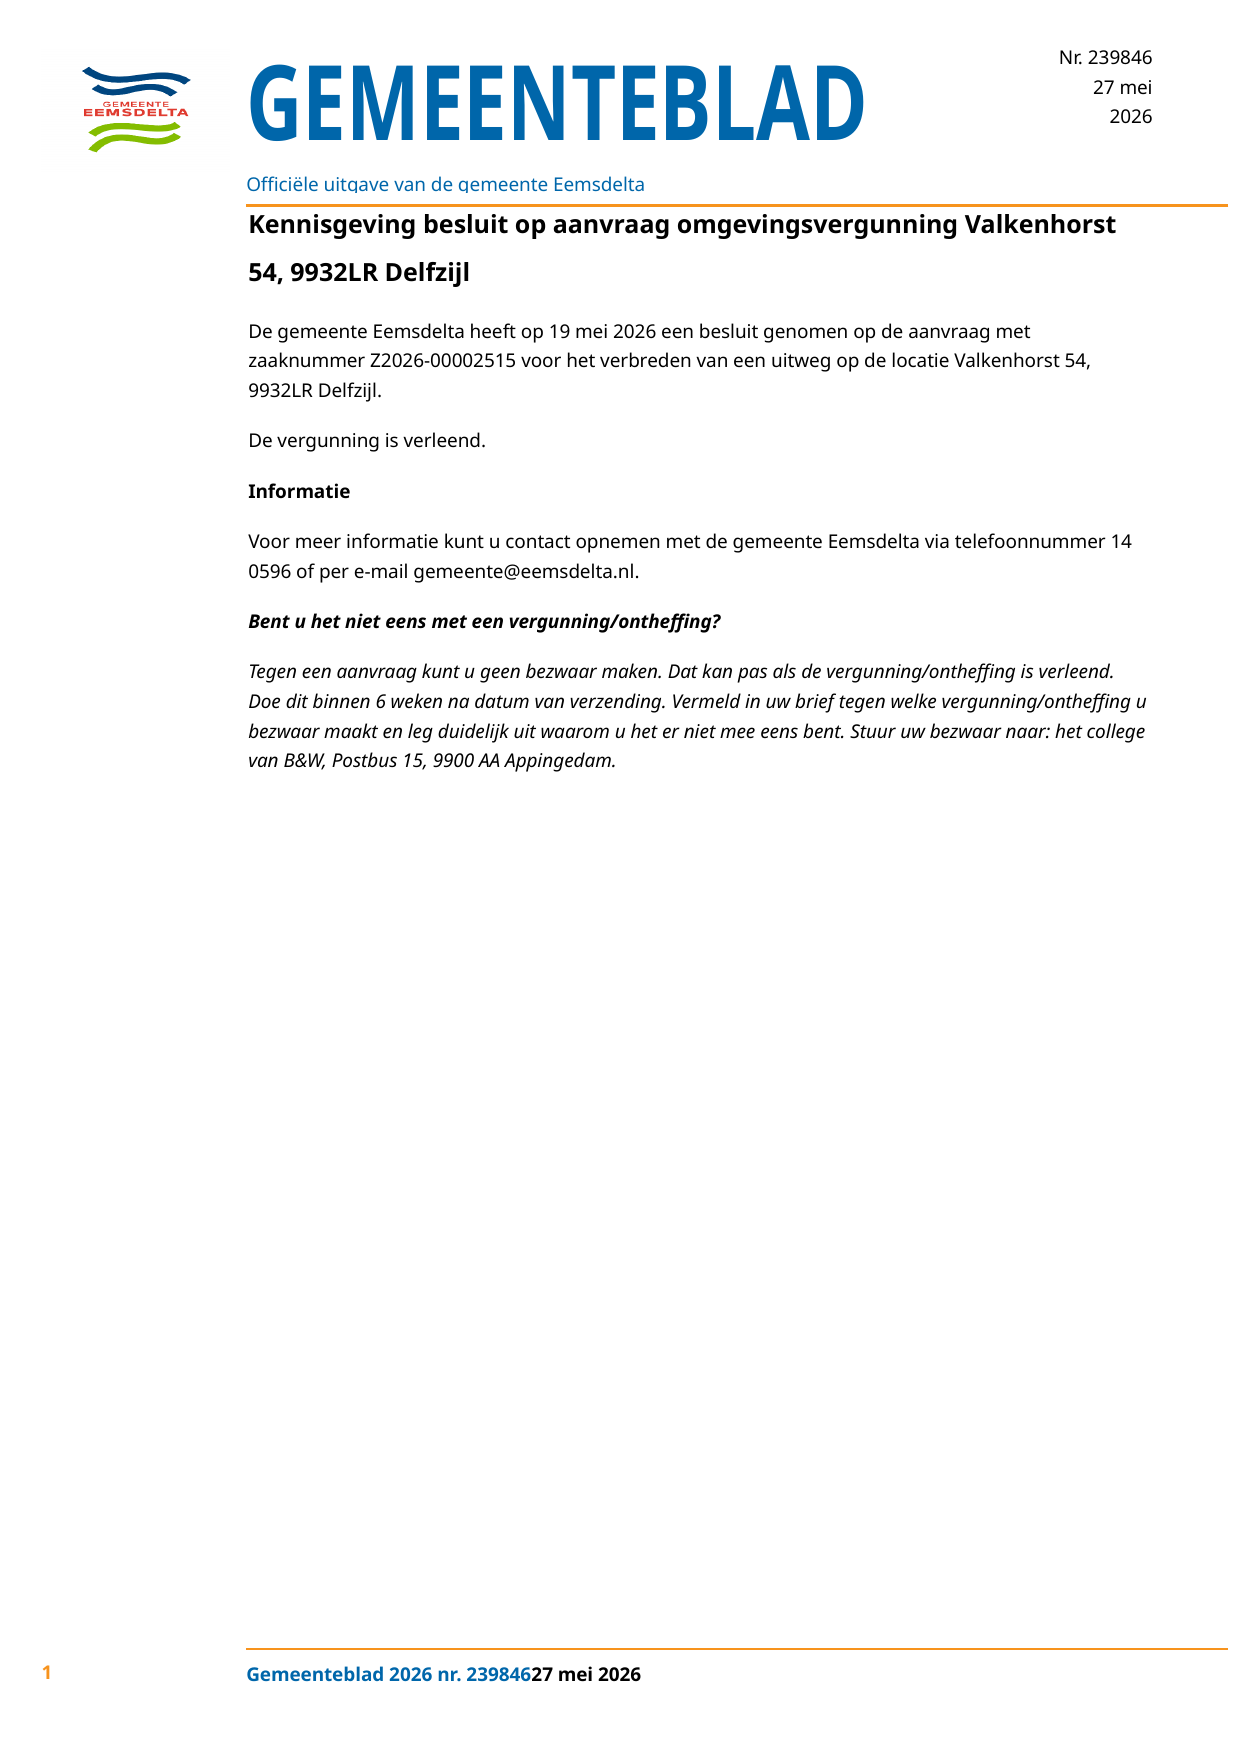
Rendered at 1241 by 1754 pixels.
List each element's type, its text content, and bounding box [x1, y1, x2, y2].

text Informatie [248, 478, 1152, 504]
text Kennisgeving besluit op aanvraag omgevingsvergunning Valkenhorst 54, 9932LR Delfzijl [248, 207, 1152, 288]
text De vergunning is verleend. [248, 427, 1152, 453]
text Voor meer informatie kunt u contact opnemen met de gemeente Eemsdelta via telefoonnummer 14 0596 of per e-mail gemeente@eemsdelta.nl. [248, 528, 1152, 584]
text Bent u het niet eens met een vergunning/ontheffing? [248, 608, 1152, 634]
picture [41, 47, 231, 172]
text De gemeente Eemsdelta heeft op 19 mei 2026 een besluit genomen op de aanvraag met zaaknummer Z2026-00002515 voor het verbreden van een uitweg op de locatie Valkenhorst 54, 9932LR Delfzijl. [248, 318, 1152, 403]
text Tegen een aanvraag kunt u geen bezwaar maken. Dat kan pas als de vergunning/ontheffing is verleend. Doe dit binnen 6 weken na datum van verzending. Vermeld in uw brief tegen welke vergunning/ontheffing u bezwaar maakt en leg duidelijk uit waarom u het er niet mee eens bent. Stuur uw bezwaar naar: het college van B&W, Postbus 15, 9900 AA Appingedam. [248, 659, 1152, 773]
